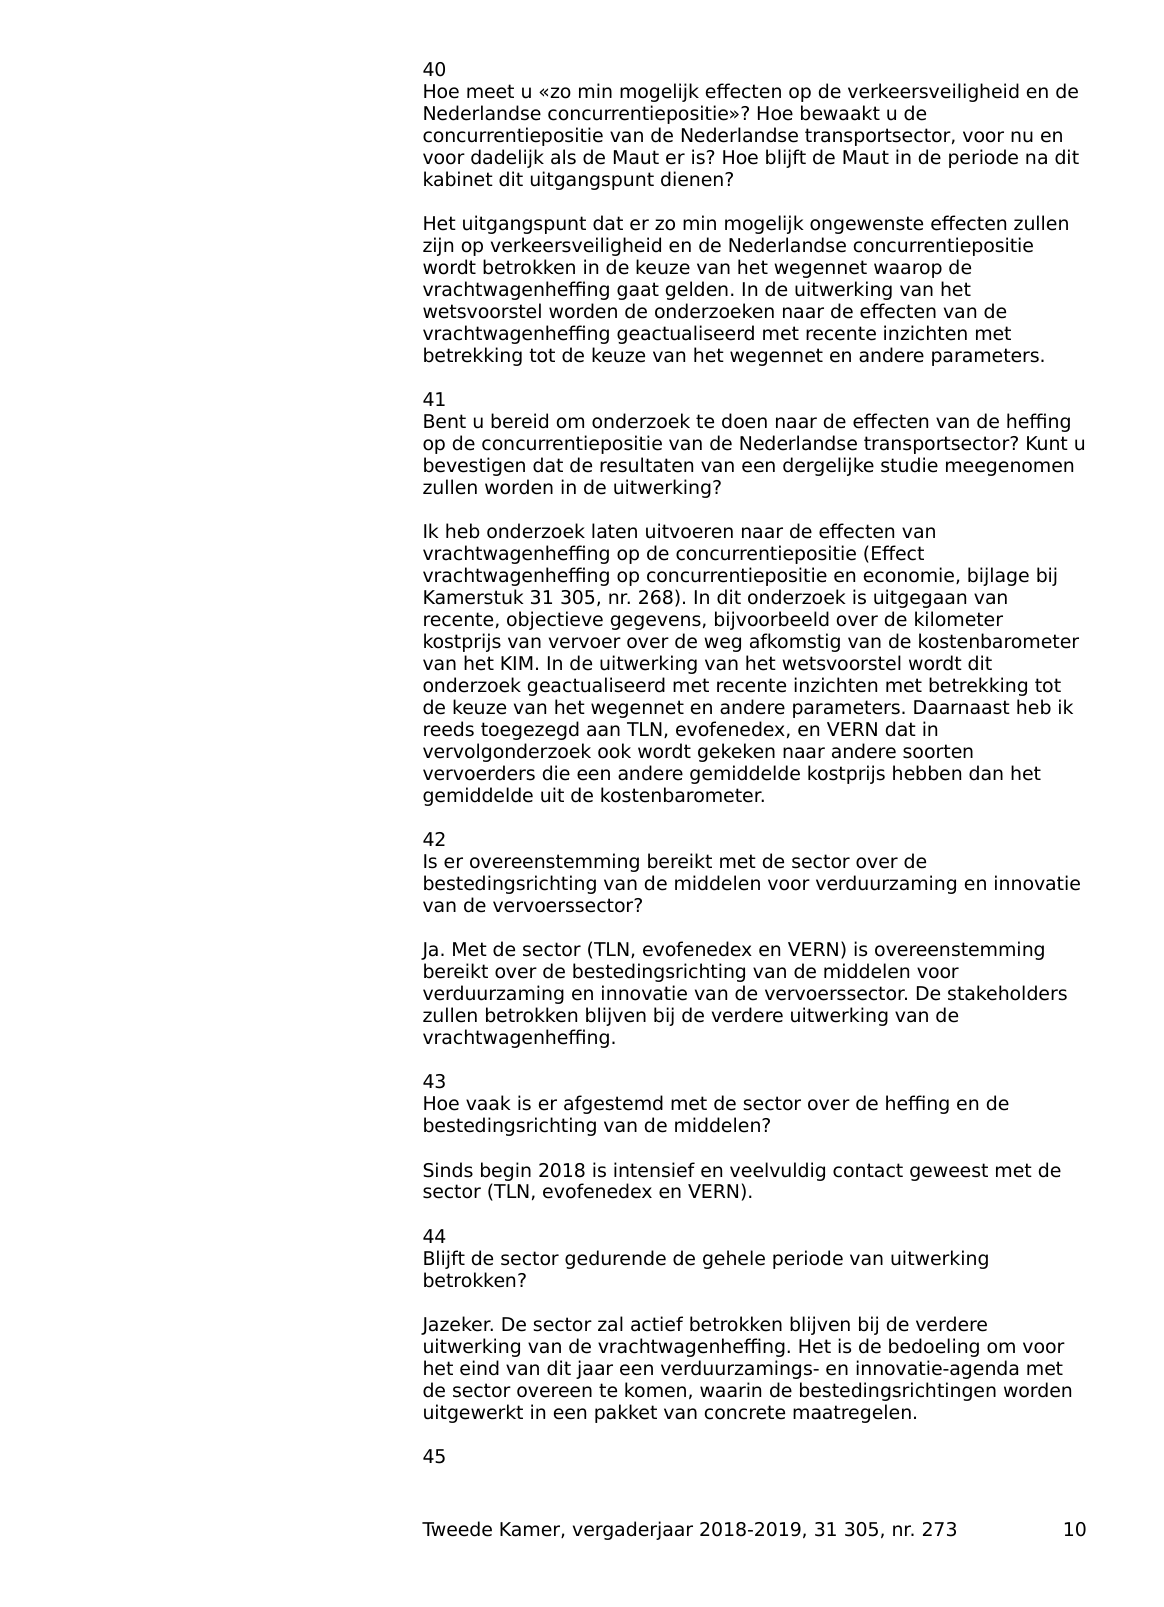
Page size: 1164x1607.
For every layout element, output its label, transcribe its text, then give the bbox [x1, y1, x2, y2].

text 44 [422, 1226, 1087, 1248]
text Bent u bereid om onderzoek te doen naar de effecten van de heffing op de concurrentiepositie van de Nederlandse transportsector? Kunt u bevestigen dat de resultaten van een dergelijke studie meegenomen zullen worden in de uitwerking? [422, 411, 1087, 499]
text 42 [422, 829, 1087, 851]
text 41 [422, 389, 1087, 411]
text Hoe vaak is er afgestemd met de sector over de heffing en de bestedingsrichting van de middelen? [422, 1093, 1087, 1137]
text Sinds begin 2018 is intensief en veelvuldig contact geweest met de sector (TLN, evofenedex en VERN). [422, 1159, 1087, 1203]
text Het uitgangspunt dat er zo min mogelijk ongewenste effecten zullen zijn op verkeersveiligheid en de Nederlandse concurrentiepositie wordt betrokken in de keuze van het wegennet waarop de vrachtwagenheffing gaat gelden. In de uitwerking van het wetsvoorstel worden de onderzoeken naar de effecten van de vrachtwagenheffing geactualiseerd met recente inzichten met betrekking tot de keuze van het wegennet en andere parameters. [422, 213, 1087, 367]
text Hoe meet u «zo min mogelijk effecten op de verkeersveiligheid en de Nederlandse concurrentiepositie»? Hoe bewaakt u de concurrentiepositie van de Nederlandse transportsector, voor nu en voor dadelijk als de Maut er is? Hoe blijft de Maut in de periode na dit kabinet dit uitgangspunt dienen? [422, 81, 1087, 191]
text 45 [422, 1446, 1087, 1468]
text Blijft de sector gedurende de gehele periode van uitwerking betrokken? [422, 1248, 1087, 1292]
text Jazeker. De sector zal actief betrokken blijven bij de verdere uitwerking van de vrachtwagenheffing. Het is de bedoeling om voor het eind van dit jaar een verduurzamings- en innovatie-agenda met de sector overeen te komen, waarin de bestedingsrichtingen worden uitgewerkt in een pakket van concrete maatregelen. [422, 1314, 1087, 1424]
text 43 [422, 1071, 1087, 1093]
text 40 [422, 59, 1087, 81]
text Is er overeenstemming bereikt met de sector over de bestedingsrichting van de middelen voor verduurzaming en innovatie van de vervoerssector? [422, 851, 1087, 917]
text Ik heb onderzoek laten uitvoeren naar de effecten van vrachtwagenheffing op de concurrentiepositie (Effect vrachtwagenheffing op concurrentiepositie en economie, bijlage bij Kamerstuk 31 305, nr. 268). In dit onderzoek is uitgegaan van recente, objectieve gegevens, bijvoorbeeld over de kilometer kostprijs van vervoer over de weg afkomstig van de kostenbarometer van het KIM. In de uitwerking van het wetsvoorstel wordt dit onderzoek geactualiseerd met recente inzichten met betrekking tot de keuze van het wegennet en andere parameters. Daarnaast heb ik reeds toegezegd aan TLN, evofenedex, en VERN dat in vervolgonderzoek ook wordt gekeken naar andere soorten vervoerders die een andere gemiddelde kostprijs hebben dan het gemiddelde uit de kostenbarometer. [422, 521, 1087, 807]
text Ja. Met de sector (TLN, evofenedex en VERN) is overeenstemming bereikt over de bestedingsrichting van de middelen voor verduurzaming en innovatie van de vervoerssector. De stakeholders zullen betrokken blijven bij de verdere uitwerking van de vrachtwagenheffing. [422, 939, 1087, 1049]
